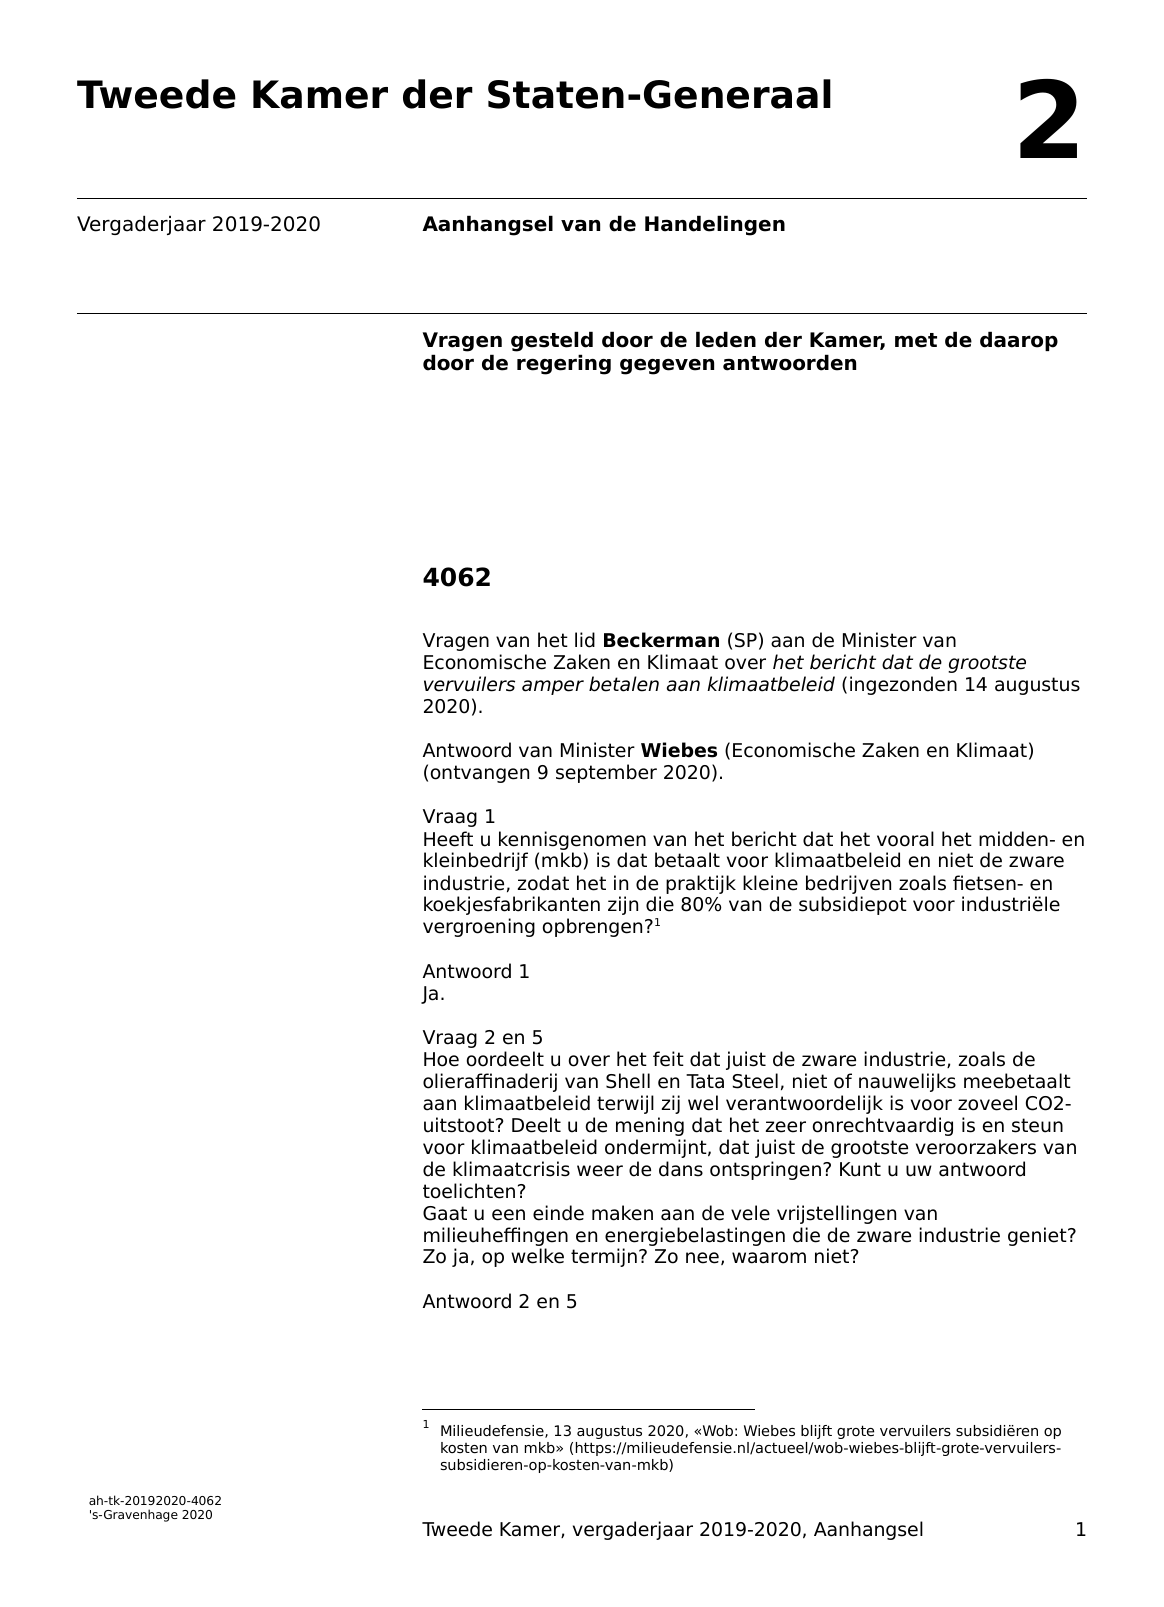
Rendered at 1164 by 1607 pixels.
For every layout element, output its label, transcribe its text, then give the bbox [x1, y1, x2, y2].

text Antwoord 2 en 5 [422, 1291, 1087, 1313]
text Vragen van het lid Beckerman (SP) aan de Minister van Economische Zaken en Klimaat over het bericht dat de grootste vervuilers amper betalen aan klimaatbeleid (ingezonden 14 augustus 2020). [422, 630, 1087, 718]
text Antwoord van Minister Wiebes (Economische Zaken en Klimaat) (ontvangen 9 september 2020). [422, 740, 1087, 784]
text Vraag 1 [422, 806, 1087, 828]
table_cell [77, 314, 422, 375]
text 's-Gravenhage 2020 [88, 1508, 323, 1522]
text Gaat u een einde maken aan de vele vrijstellingen van milieuheffingen en energiebelastingen die de zware industrie geniet? Zo ja, op welke termijn? Zo nee, waarom niet? [422, 1202, 1087, 1268]
text Ja. [422, 982, 1087, 1004]
table_cell Vragen gesteld door de leden der Kamer, met de daarop door de regering gegeven antwoorden [422, 314, 1087, 375]
table_cell Aanhangsel van de Handelingen [422, 199, 1087, 313]
text Heeft u kennisgenomen van het bericht dat het vooral het midden- en kleinbedrijf (mkb) is dat betaalt voor klimaatbeleid en niet de zware industrie, zodat het in de praktijk kleine bedrijven zoals fietsen- en koekjesfabrikanten zijn die 80% van de subsidiepot voor industriële vergroening opbrengen? [422, 828, 1087, 938]
table_header 2 [886, 59, 1087, 198]
text Vraag 2 en 5 [422, 1027, 1087, 1049]
text Milieudefensie, 13 augustus 2020, «Wob: Wiebes blijft grote vervuilers subsidiëren op kosten van mkb» (https://milieudefensie.nl/actueel/wob-wiebes-blijft-grote-vervuilers-subsidieren-op-kosten-van-mkb) [422, 1418, 1087, 1474]
table_header Tweede Kamer der Staten-Generaal [77, 59, 886, 198]
table_cell Vergaderjaar 2019-2020 [77, 199, 422, 313]
text Hoe oordeelt u over het feit dat juist de zware industrie, zoals de olieraffinaderij van Shell en Tata Steel, niet of nauwelijks meebetaalt aan klimaatbeleid terwijl zij wel verantwoordelijk is voor zoveel CO2-uitstoot? Deelt u de mening dat het zeer onrechtvaardig is en steun voor klimaatbeleid ondermijnt, dat juist de grootste veroorzakers van de klimaatcrisis weer de dans ontspringen? Kunt u uw antwoord toelichten? [422, 1049, 1087, 1202]
text Antwoord 1 [422, 961, 1087, 982]
text ah-tk-20192020-4062 [88, 1494, 323, 1508]
text 4062 [422, 563, 1087, 592]
